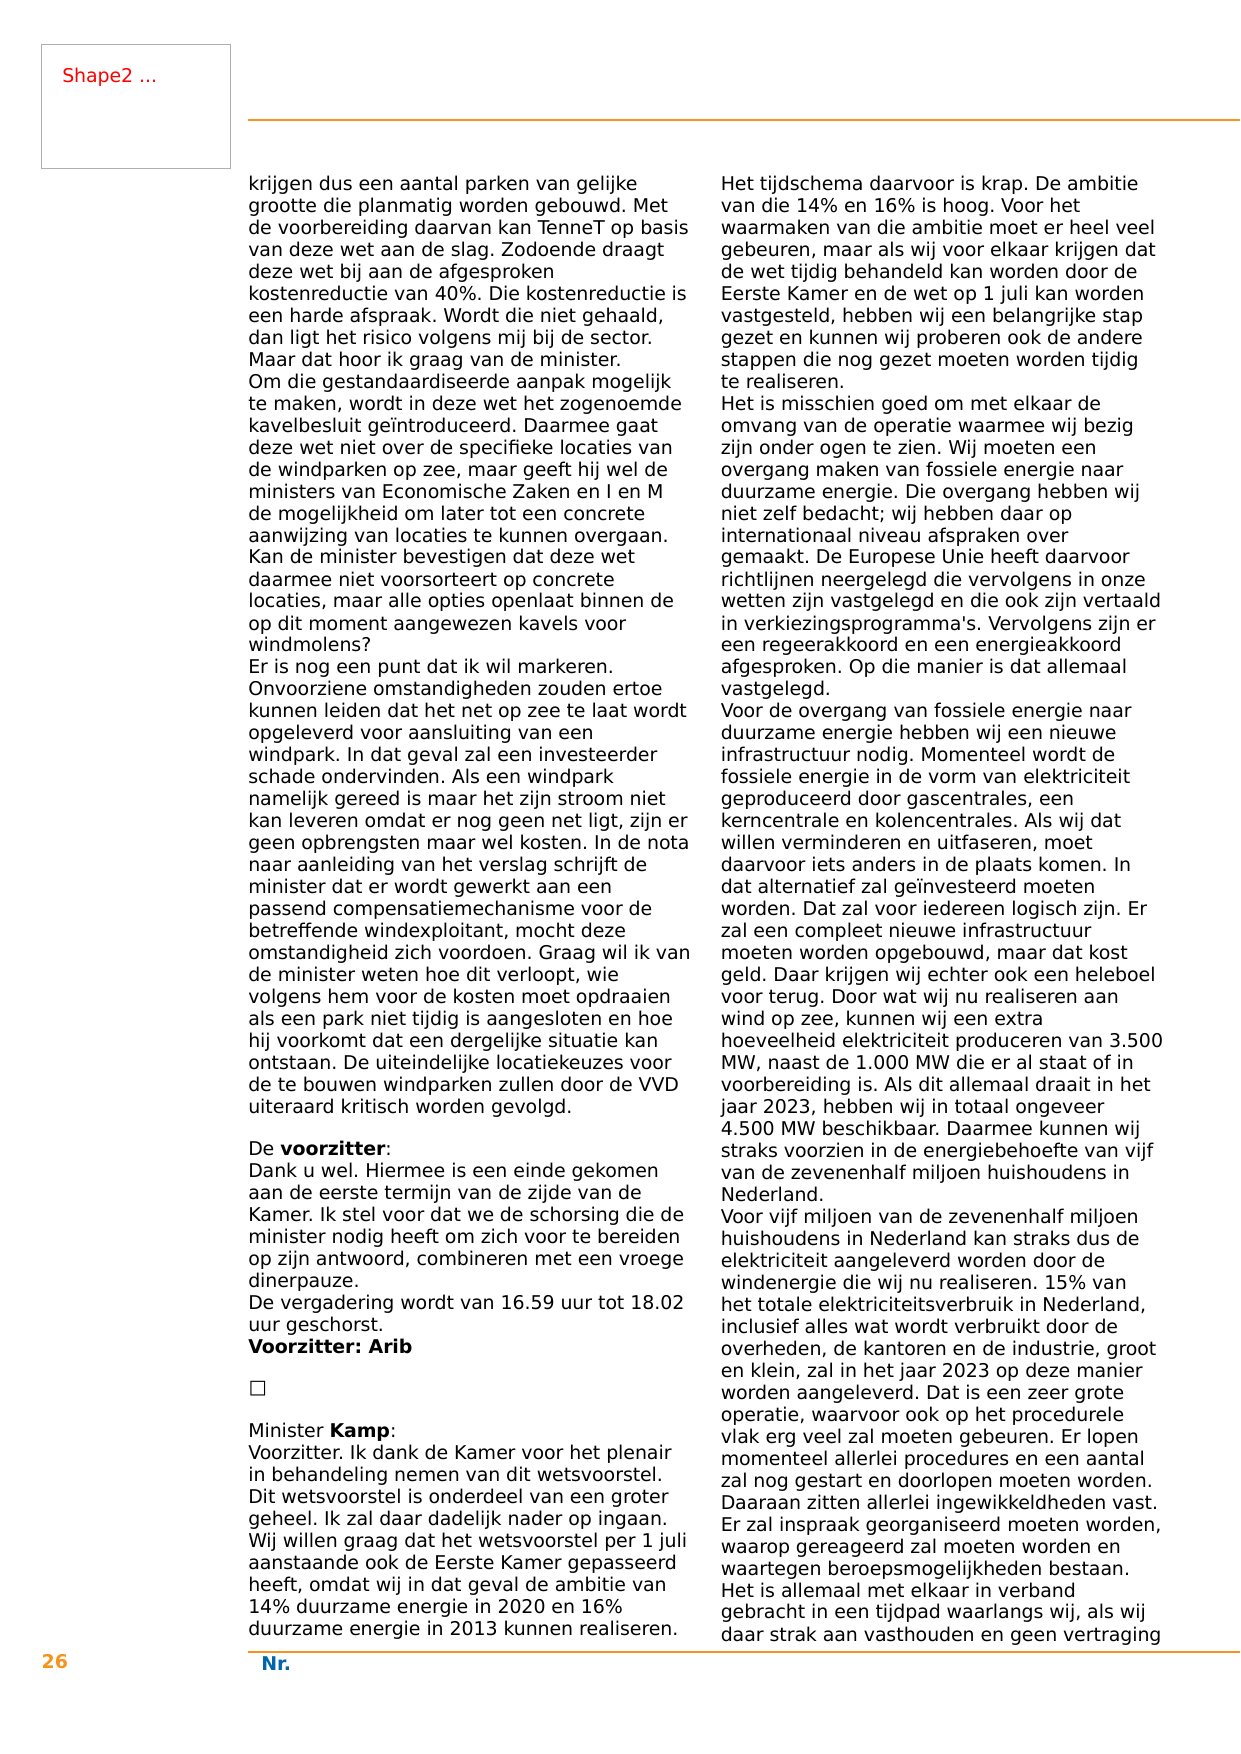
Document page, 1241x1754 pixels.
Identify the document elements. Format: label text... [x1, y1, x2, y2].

text krijgen dus een aantal parken van gelijke grootte die planmatig worden gebouwd. Met de voorbereiding daarvan kan TenneT op basis van deze wet aan de slag. Zodoende draagt deze wet bij aan de afgesproken kostenreductie van 40%. Die kostenreductie is een harde afspraak. Wordt die niet gehaald, dan ligt het risico volgens mij bij de sector. Maar dat hoor ik graag van de minister. [248, 173, 691, 371]
text De voorzitter: [248, 1138, 691, 1160]
text Voorzitter. Ik dank de Kamer voor het plenair in behandeling nemen van dit wetsvoorstel. Dit wetsvoorstel is onderdeel van een groter geheel. Ik zal daar dadelijk nader op ingaan. Wij willen graag dat het wetsvoorstel per 1 juli aanstaande ook de Eerste Kamer gepasseerd heeft, omdat wij in dat geval de ambitie van 14% duurzame energie in 2020 en 16% duurzame energie in 2013 kunnen realiseren. [248, 1442, 691, 1639]
text Om die gestandaardiseerde aanpak mogelijk te maken, wordt in deze wet het zogenoemde kavelbesluit geïntroduceerd. Daarmee gaat deze wet niet over de specifieke locaties van de windparken op zee, maar geeft hij wel de ministers van Economische Zaken en I en M de mogelijkheid om later tot een concrete aanwijzing van locaties te kunnen overgaan. Kan de minister bevestigen dat deze wet daarmee niet voorsorteert op concrete locaties, maar alle opties openlaat binnen de op dit moment aangewezen kavels voor windmolens? [248, 371, 691, 656]
text Het is misschien goed om met elkaar de omvang van de operatie waarmee wij bezig zijn onder ogen te zien. Wij moeten een overgang maken van fossiele energie naar duurzame energie. Die overgang hebben wij niet zelf bedacht; wij hebben daar op internationaal niveau afspraken over gemaakt. De Europese Unie heeft daarvoor richtlijnen neergelegd die vervolgens in onze wetten zijn vastgelegd en die ook zijn vertaald in verkiezingsprogramma's. Vervolgens zijn er een regeerakkoord en een energieakkoord afgesproken. Op die manier is dat allemaal vastgelegd. [721, 393, 1163, 700]
text Er is nog een punt dat ik wil markeren. Onvoorziene omstandigheden zouden ertoe kunnen leiden dat het net op zee te laat wordt opgeleverd voor aansluiting van een windpark. In dat geval zal een investeerder schade ondervinden. Als een windpark namelijk gereed is maar het zijn stroom niet kan leveren omdat er nog geen net ligt, zijn er geen opbrengsten maar wel kosten. In de nota naar aanleiding van het verslag schrijft de minister dat er wordt gewerkt aan een passend compensatiemechanisme voor de betreffende windexploitant, mocht deze omstandigheid zich voordoen. Graag wil ik van de minister weten hoe dit verloopt, wie volgens hem voor de kosten moet opdraaien als een park niet tijdig is aangesloten en hoe hij voorkomt dat een dergelijke situatie kan ontstaan. De uiteindelijke locatiekeuzes voor de te bouwen windparken zullen door de VVD uiteraard kritisch worden gevolgd. [248, 656, 691, 1118]
text Dank u wel. Hiermee is een einde gekomen aan de eerste termijn van de zijde van de Kamer. Ik stel voor dat we de schorsing die de minister nodig heeft om zich voor te bereiden op zijn antwoord, combineren met een vroege dinerpauze. [248, 1160, 691, 1292]
text Het tijdschema daarvoor is krap. De ambitie van die 14% en 16% is hoog. Voor het waarmaken van die ambitie moet er heel veel gebeuren, maar als wij voor elkaar krijgen dat de wet tijdig behandeld kan worden door de Eerste Kamer en de wet op 1 juli kan worden vastgesteld, hebben wij een belangrijke stap gezet en kunnen wij proberen ook de andere stappen die nog gezet moeten worden tijdig te realiseren. [721, 173, 1163, 393]
text De vergadering wordt van 16.59 uur tot 18.02 uur geschorst. [248, 1292, 691, 1336]
text Voorzitter: Arib [248, 1336, 691, 1358]
text Minister Kamp: [248, 1420, 691, 1442]
text Voor de overgang van fossiele energie naar duurzame energie hebben wij een nieuwe infrastructuur nodig. Momenteel wordt de fossiele energie in de vorm van elektriciteit geproduceerd door gascentrales, een kerncentrale en kolencentrales. Als wij dat willen verminderen en uitfaseren, moet daarvoor iets anders in de plaats komen. In dat alternatief zal geïnvesteerd moeten worden. Dat zal voor iedereen logisch zijn. Er zal een compleet nieuwe infrastructuur moeten worden opgebouwd, maar dat kost geld. Daar krijgen wij echter ook een heleboel voor terug. Door wat wij nu realiseren aan wind op zee, kunnen wij een extra hoeveelheid elektriciteit produceren van 3.500 MW, naast de 1.000 MW die er al staat of in voorbereiding is. Als dit allemaal draait in het jaar 2023, hebben wij in totaal ongeveer 4.500 MW beschikbaar. Daarmee kunnen wij straks voorzien in de energiebehoefte van vijf van de zevenenhalf miljoen huishoudens in Nederland. [721, 700, 1163, 1206]
text Voor vijf miljoen van de zevenenhalf miljoen huishoudens in Nederland kan straks dus de elektriciteit aangeleverd worden door de windenergie die wij nu realiseren. 15% van het totale elektriciteitsverbruik in Nederland, inclusief alles wat wordt verbruikt door de overheden, de kantoren en de industrie, groot en klein, zal in het jaar 2023 op deze manier worden aangeleverd. Dat is een zeer grote operatie, waarvoor ook op het procedurele vlak erg veel zal moeten gebeuren. Er lopen momenteel allerlei procedures en een aantal zal nog gestart en doorlopen moeten worden. Daaraan zitten allerlei ingewikkeldheden vast. Er zal inspraak georganiseerd moeten worden, waarop gereageerd zal moeten worden en waartegen beroepsmogelijkheden bestaan. Het is allemaal met elkaar in verband gebracht in een tijdpad waarlangs wij, als wij daar strak aan vasthouden en geen vertraging [721, 1206, 1163, 1645]
text ⬜ [248, 1378, 691, 1400]
